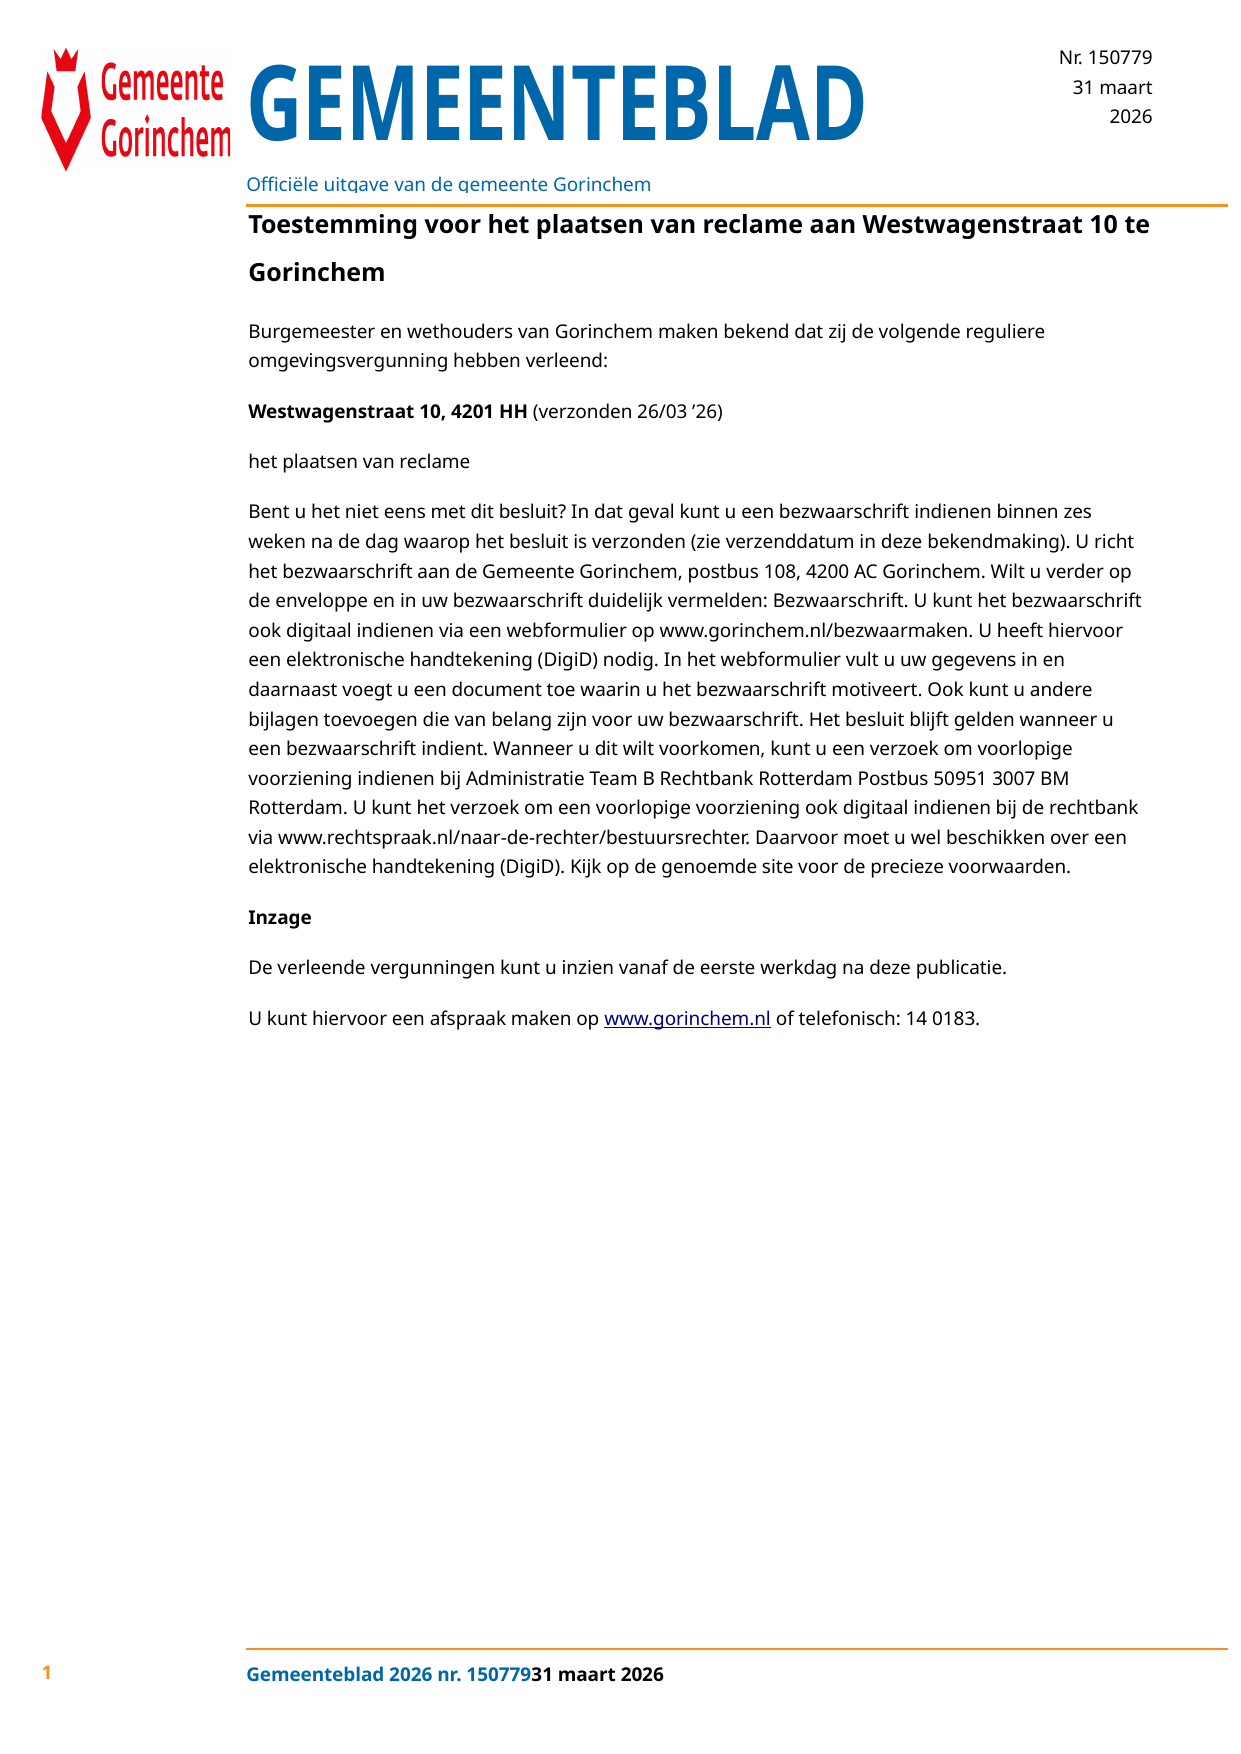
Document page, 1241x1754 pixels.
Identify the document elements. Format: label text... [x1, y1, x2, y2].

text Bent u het niet eens met dit besluit? In dat geval kunt u een bezwaarschrift indienen binnen zes weken na de dag waarop het besluit is verzonden (zie verzenddatum in deze bekendmaking). U richt het bezwaarschrift aan de Gemeente Gorinchem, postbus 108, 4200 AC Gorinchem. Wilt u verder op de enveloppe en in uw bezwaarschrift duidelijk vermelden: Bezwaarschrift. U kunt het bezwaarschrift ook digitaal indienen via een webformulier op www.gorinchem.nl/bezwaarmaken. U heeft hiervoor een elektronische handtekening (DigiD) nodig. In het webformulier vult u uw gegevens in en daarnaast voegt u een document toe waarin u het bezwaarschrift motiveert. Ook kunt u andere bijlagen toevoegen die van belang zijn voor uw bezwaarschrift. Het besluit blijft gelden wanneer u een bezwaarschrift indient. Wanneer u dit wilt voorkomen, kunt u een verzoek om voorlopige voorziening indienen bij Administratie Team B Rechtbank Rotterdam Postbus 50951 3007 BM Rotterdam. U kunt het verzoek om een voorlopige voorziening ook digitaal indienen bij de rechtbank via www.rechtspraak.nl/naar-de-rechter/bestuursrechter. Daarvoor moet u wel beschikken over een elektronische handtekening (DigiD). Kijk op de genoemde site voor de precieze voorwaarden. [248, 499, 1152, 879]
text Burgemeester en wethouders van Gorinchem maken bekend dat zij de volgende reguliere omgevingsvergunning hebben verleend: [248, 318, 1152, 373]
text het plaatsen van reclame [248, 448, 1152, 474]
picture [41, 47, 231, 172]
text Inzage [248, 904, 1152, 930]
text Westwagenstraat 10, 4201 HH (verzonden 26/03 ’26) [248, 398, 1152, 424]
text De verleende vergunningen kunt u inzien vanaf de eerste werkdag na deze publicatie. [248, 954, 1152, 980]
text Toestemming voor het plaatsen van reclame aan Westwagenstraat 10 te Gorinchem [248, 207, 1152, 288]
text U kunt hiervoor een afspraak maken op www.gorinchem.nl of telefonisch: 14 0183. [248, 1005, 1152, 1031]
